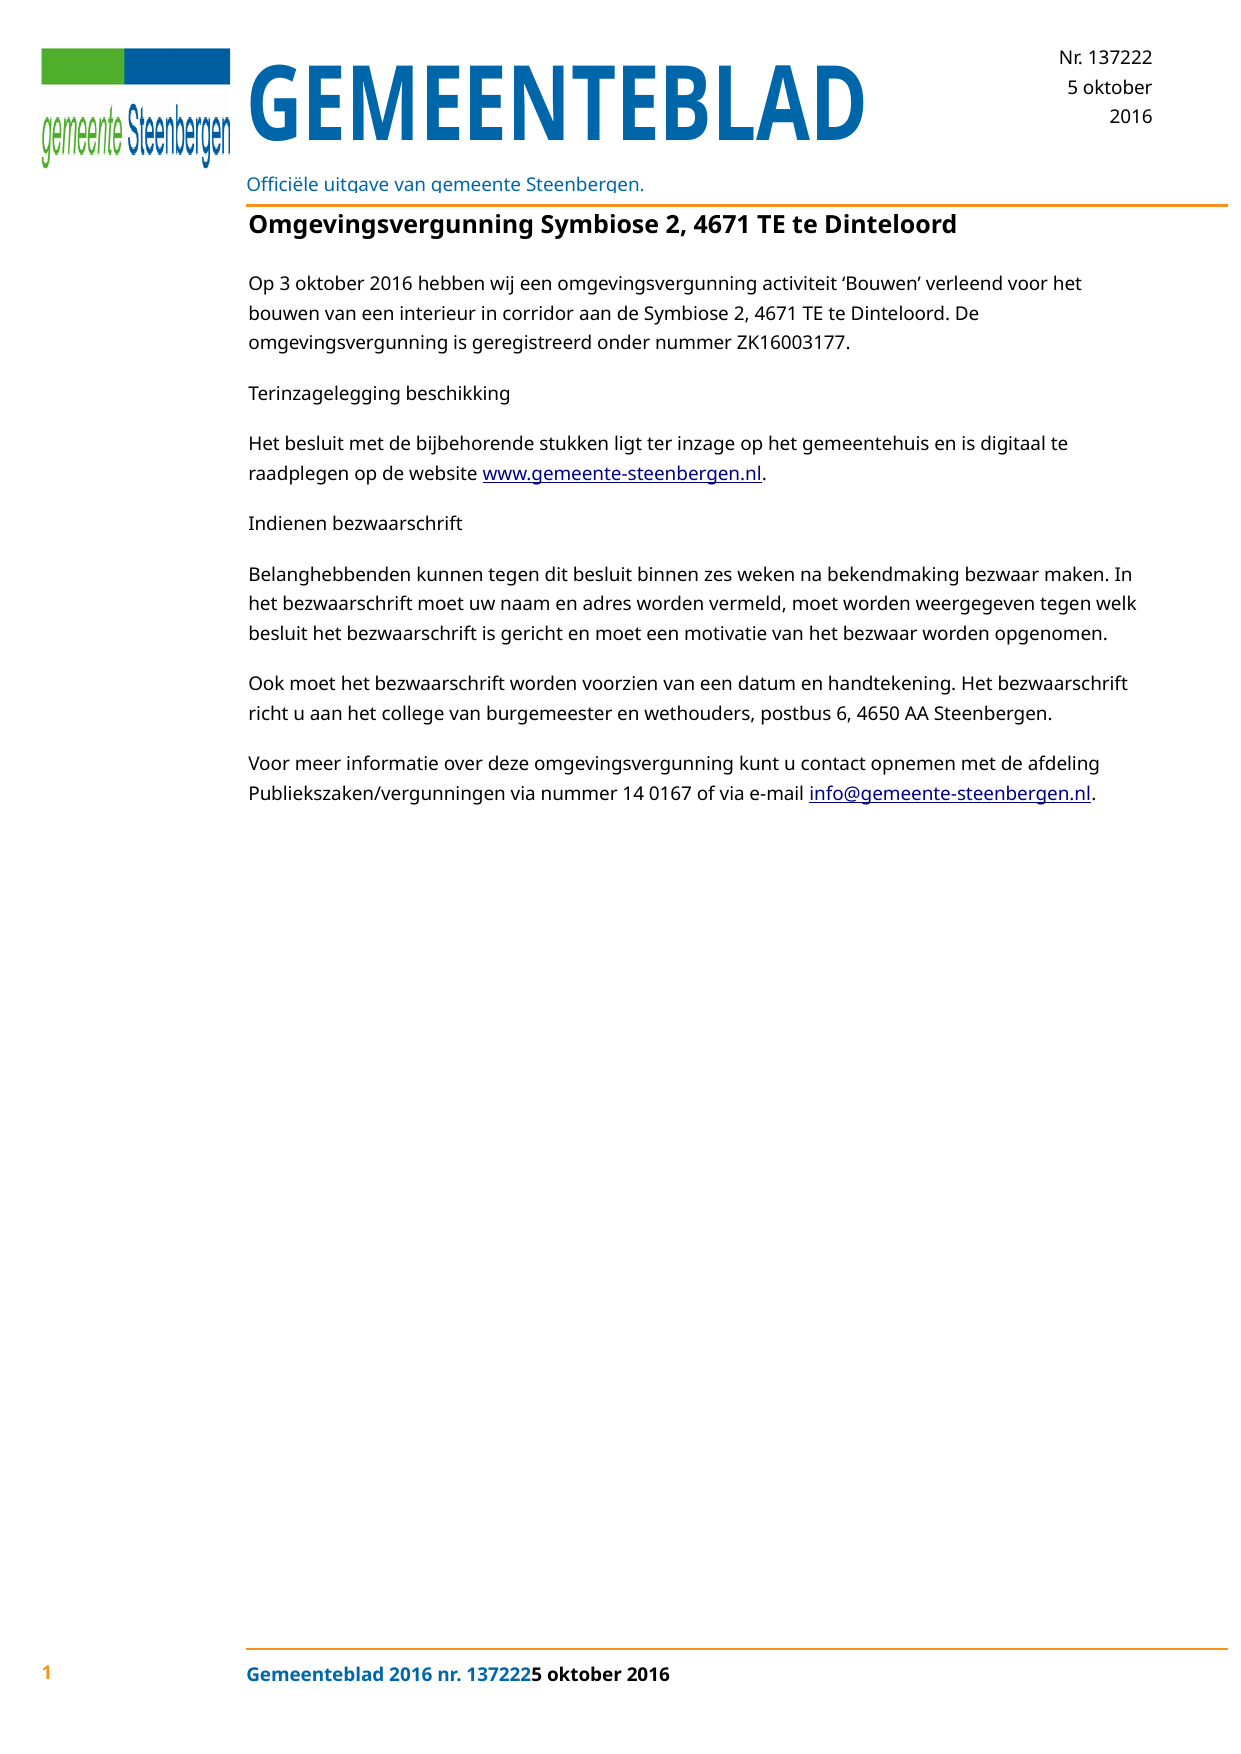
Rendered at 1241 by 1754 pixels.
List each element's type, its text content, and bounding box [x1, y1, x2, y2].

picture [41, 47, 231, 172]
text Indienen bezwaarschrift [248, 510, 1152, 536]
text Terinzagelegging beschikking [248, 380, 1152, 406]
text Voor meer informatie over deze omgevingsvergunning kunt u contact opnemen met de afdeling Publiekszaken/vergunningen via nummer 14 0167 of via e-mail info@gemeente-steenbergen.nl. [248, 750, 1152, 806]
text Belanghebbenden kunnen tegen dit besluit binnen zes weken na bekendmaking bezwaar maken. In het bezwaarschrift moet uw naam en adres worden vermeld, moet worden weergegeven tegen welk besluit het bezwaarschrift is gericht en moet een motivatie van het bezwaar worden opgenomen. [248, 561, 1152, 646]
text Omgevingsvergunning Symbiose 2, 4671 TE te Dinteloord [248, 207, 1152, 241]
text Ook moet het bezwaarschrift worden voorzien van een datum en handtekening. Het bezwaarschrift richt u aan het college van burgemeester en wethouders, postbus 6, 4650 AA Steenbergen. [248, 670, 1152, 726]
text Het besluit met de bijbehorende stukken ligt ter inzage op het gemeentehuis en is digitaal te raadplegen op de website www.gemeente-steenbergen.nl. [248, 430, 1152, 486]
text Op 3 oktober 2016 hebben wij een omgevingsvergunning activiteit ‘Bouwen’ verleend voor het bouwen van een interieur in corridor aan de Symbiose 2, 4671 TE te Dinteloord. De omgevingsvergunning is geregistreerd onder nummer ZK16003177. [248, 270, 1152, 355]
